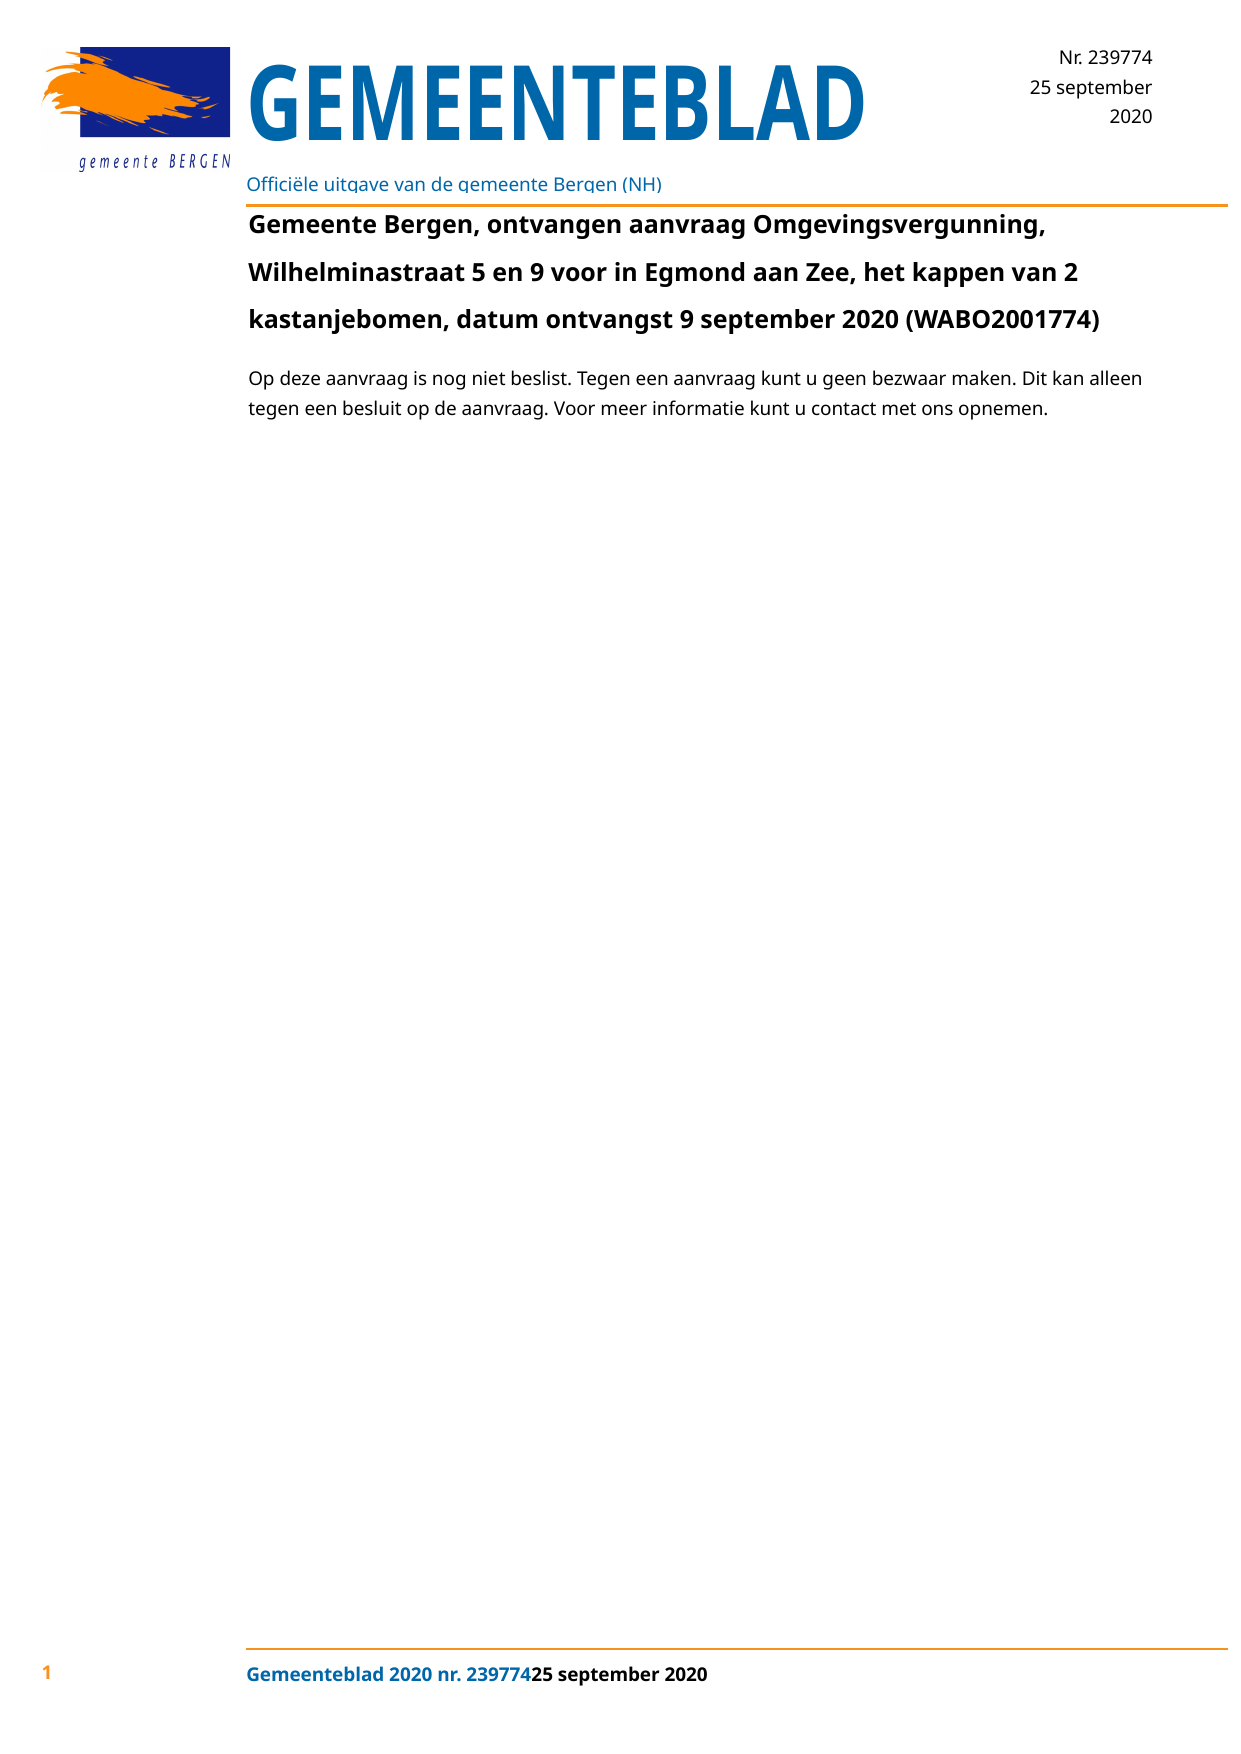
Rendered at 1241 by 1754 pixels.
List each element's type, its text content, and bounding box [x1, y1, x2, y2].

picture [41, 47, 231, 172]
text Gemeente Bergen, ontvangen aanvraag Omgevingsvergunning, Wilhelminastraat 5 en 9 voor in Egmond aan Zee, het kappen van 2 kastanjebomen, datum ontvangst 9 september 2020 (WABO2001774) [248, 207, 1152, 336]
text Op deze aanvraag is nog niet beslist. Tegen een aanvraag kunt u geen bezwaar maken. Dit kan alleen tegen een besluit op de aanvraag. Voor meer informatie kunt u contact met ons opnemen. [248, 366, 1152, 421]
